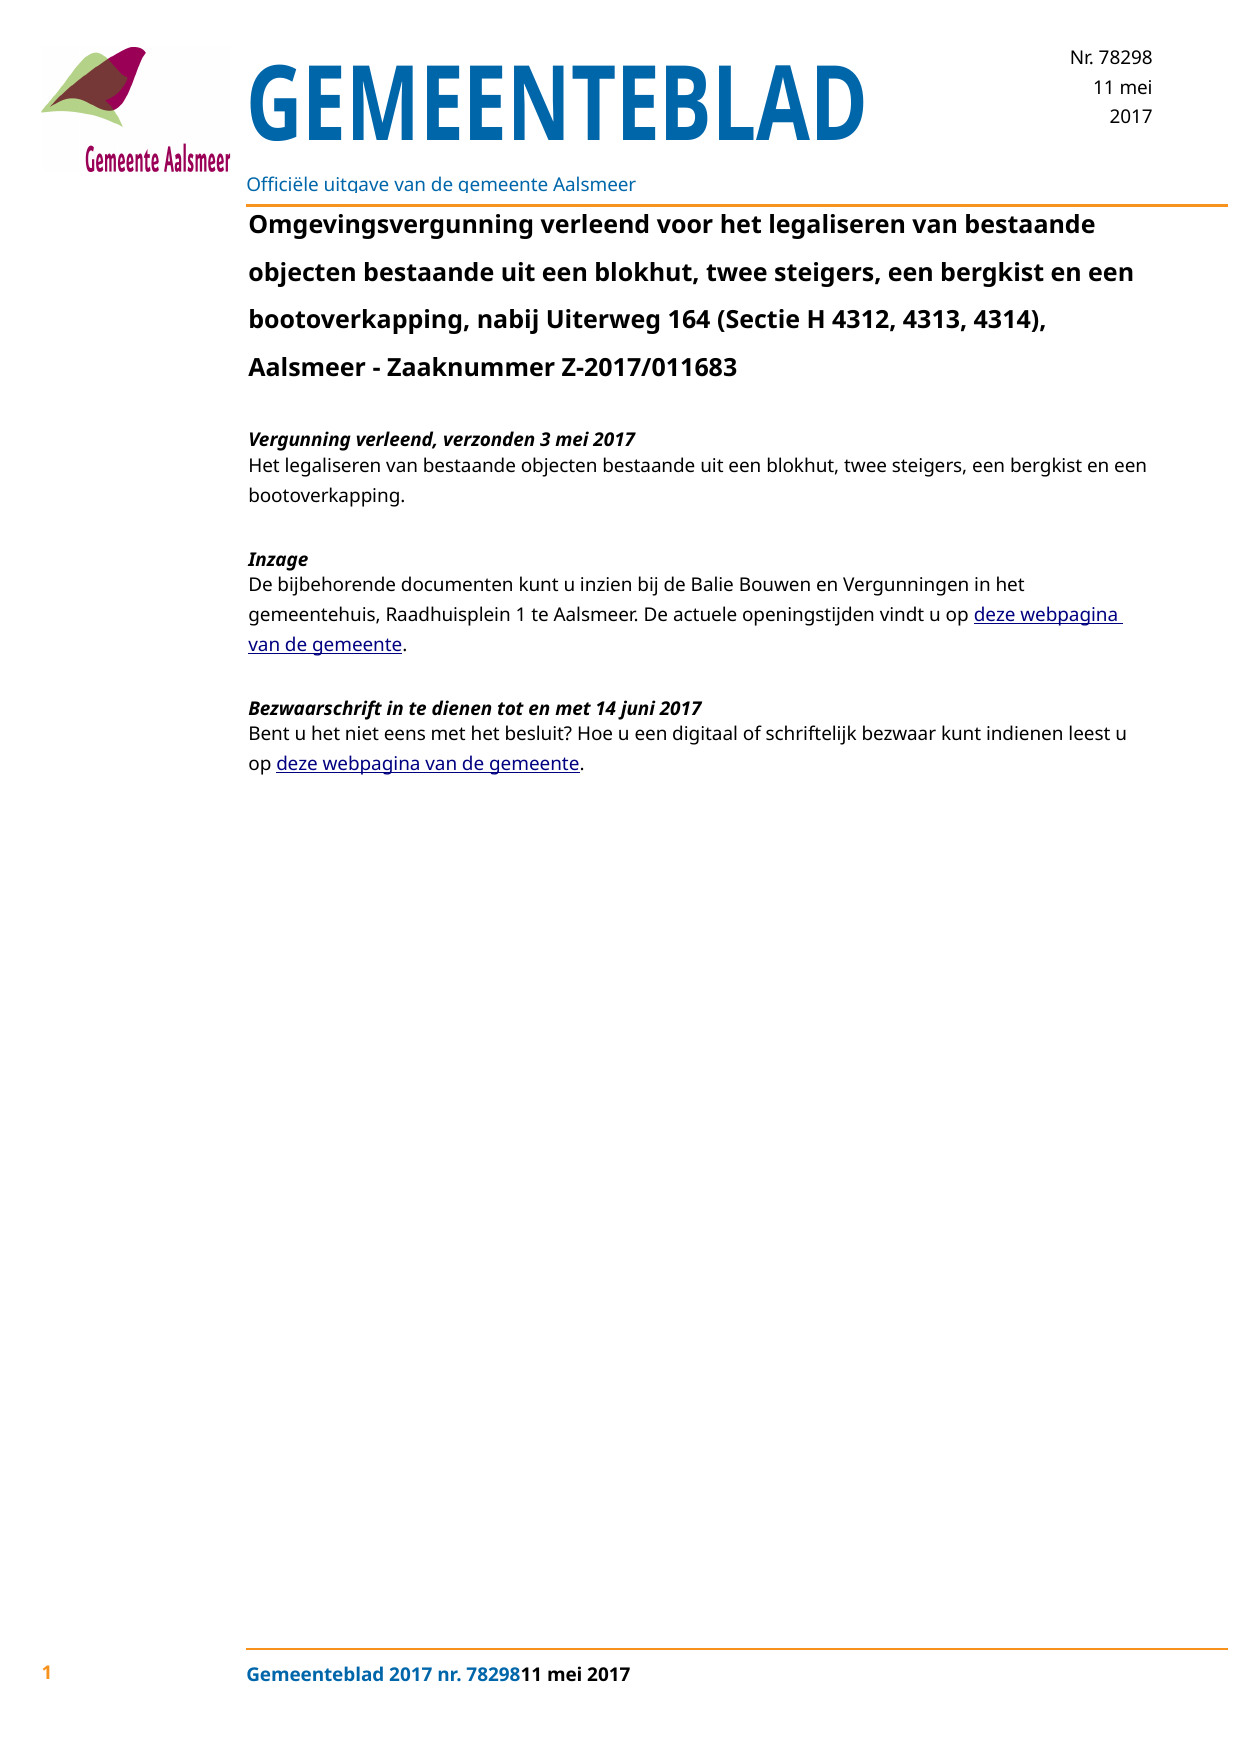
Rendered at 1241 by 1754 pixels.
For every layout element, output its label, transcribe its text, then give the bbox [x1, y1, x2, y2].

text De bijbehorende documenten kunt u inzien bij de Balie Bouwen en Vergunningen in het gemeentehuis, Raadhuisplein 1 te Aalsmeer. De actuele openingstijden vindt u op deze webpagina van de gemeente. [248, 572, 1152, 657]
text Bezwaarschrift in te dienen tot en met 14 juni 2017 [248, 695, 1152, 721]
text Inzage [248, 546, 1152, 572]
text Het legaliseren van bestaande objecten bestaande uit een blokhut, twee steigers, een bergkist en een bootoverkapping. [248, 452, 1152, 508]
text Vergunning verleend, verzonden 3 mei 2017 [248, 427, 1152, 452]
picture [41, 47, 231, 172]
text Bent u het niet eens met het besluit? Hoe u een digitaal of schriftelijk bezwaar kunt indienen leest u op deze webpagina van de gemeente. [248, 721, 1152, 776]
text Omgevingsvergunning verleend voor het legaliseren van bestaande objecten bestaande uit een blokhut, twee steigers, een bergkist en een bootoverkapping, nabij Uiterweg 164 (Sectie H 4312, 4313, 4314), Aalsmeer - Zaaknummer Z-2017/011683 [248, 207, 1152, 384]
